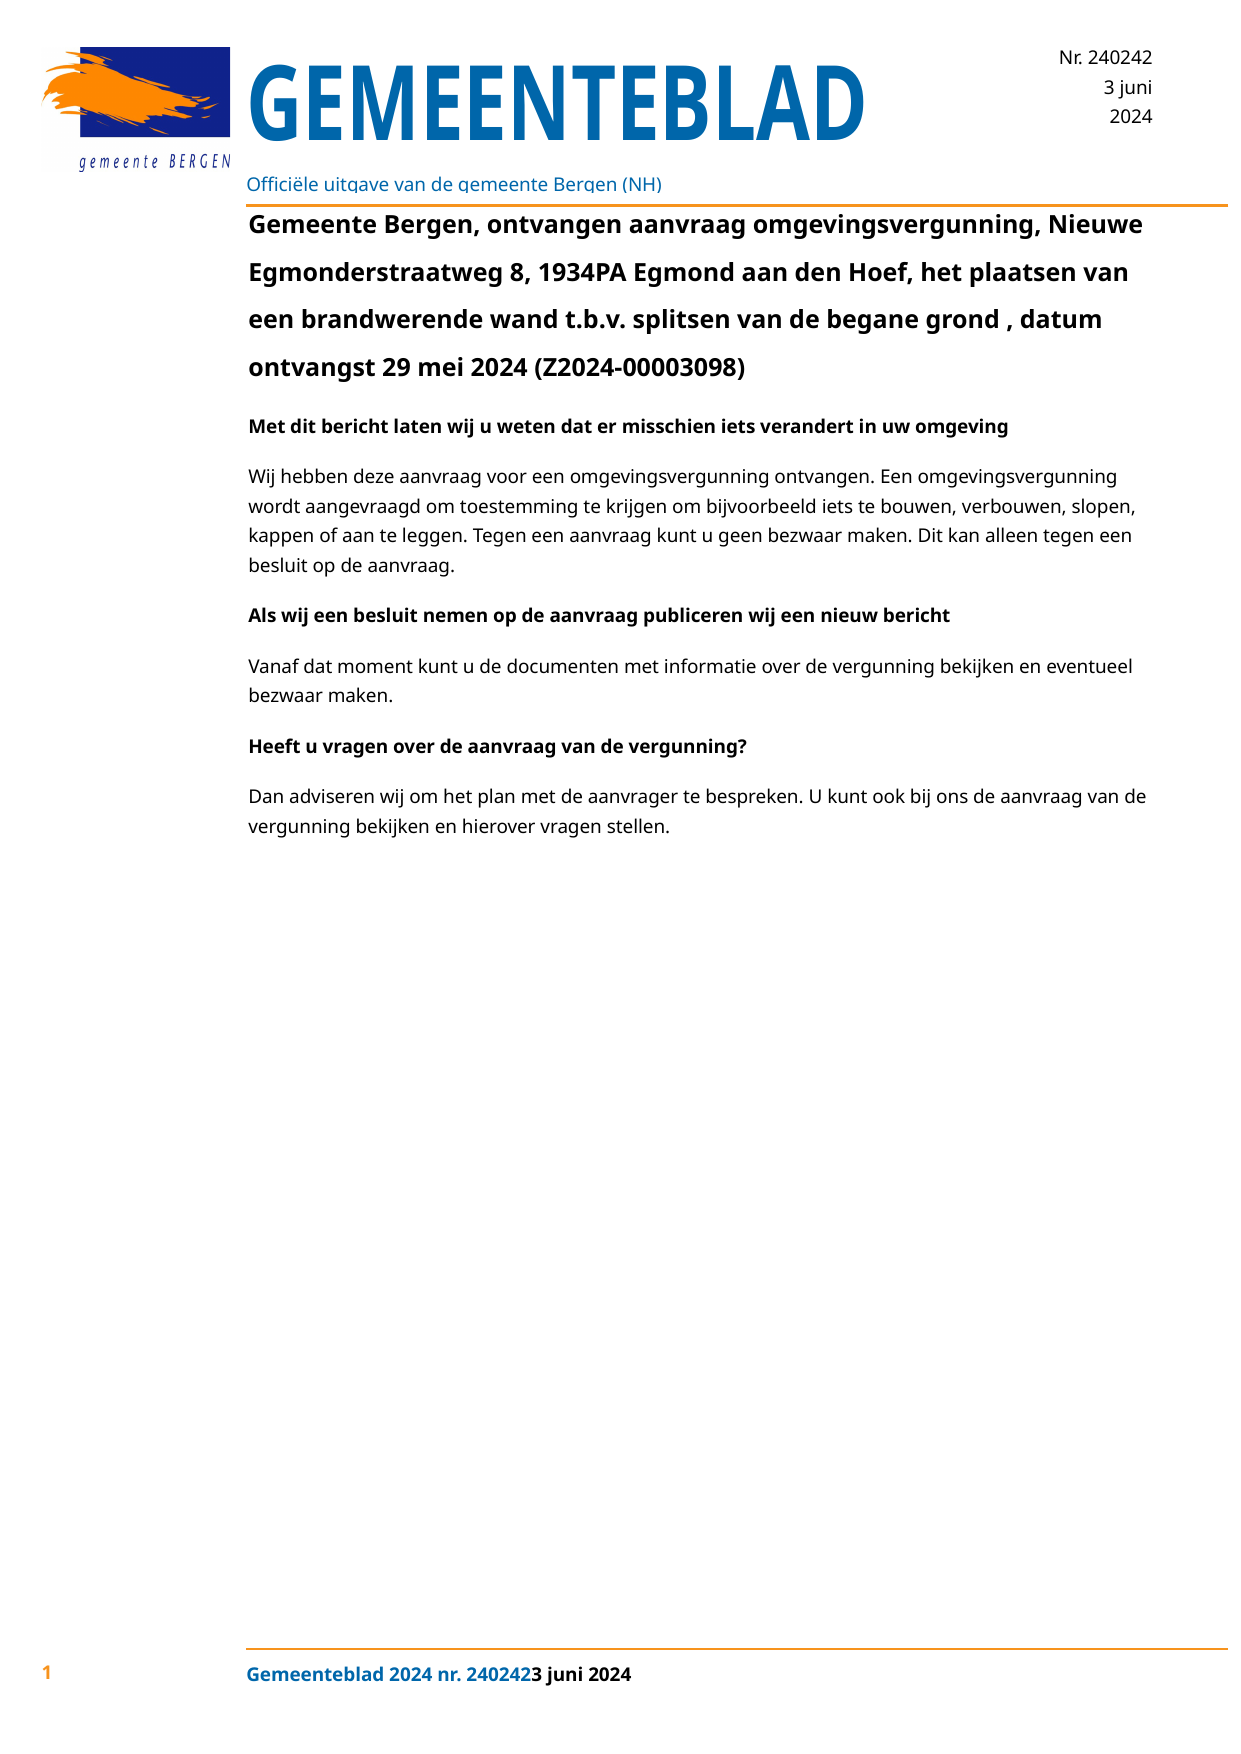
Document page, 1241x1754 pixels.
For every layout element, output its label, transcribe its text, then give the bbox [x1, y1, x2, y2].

picture [41, 47, 231, 172]
text Heeft u vragen over de aanvraag van de vergunning? [248, 733, 1152, 759]
text Wij hebben deze aanvraag voor een omgevingsvergunning ontvangen. Een omgevingsvergunning wordt aangevraagd om toestemming te krijgen om bijvoorbeeld iets te bouwen, verbouwen, slopen, kappen of aan te leggen. Tegen een aanvraag kunt u geen bezwaar maken. Dit kan alleen tegen een besluit op de aanvraag. [248, 463, 1152, 578]
text Met dit bericht laten wij u weten dat er misschien iets verandert in uw omgeving [248, 413, 1152, 439]
text Dan adviseren wij om het plan met de aanvrager te bespreken. U kunt ook bij ons de aanvraag van de vergunning bekijken en hierover vragen stellen. [248, 783, 1152, 839]
text Als wij een besluit nemen op de aanvraag publiceren wij een nieuw bericht [248, 603, 1152, 628]
text Gemeente Bergen, ontvangen aanvraag omgevingsvergunning, Nieuwe Egmonderstraatweg 8, 1934PA Egmond aan den Hoef, het plaatsen van een brandwerende wand t.b.v. splitsen van de begane grond , datum ontvangst 29 mei 2024 (Z2024-00003098) [248, 207, 1152, 384]
text Vanaf dat moment kunt u de documenten met informatie over de vergunning bekijken en eventueel bezwaar maken. [248, 653, 1152, 708]
